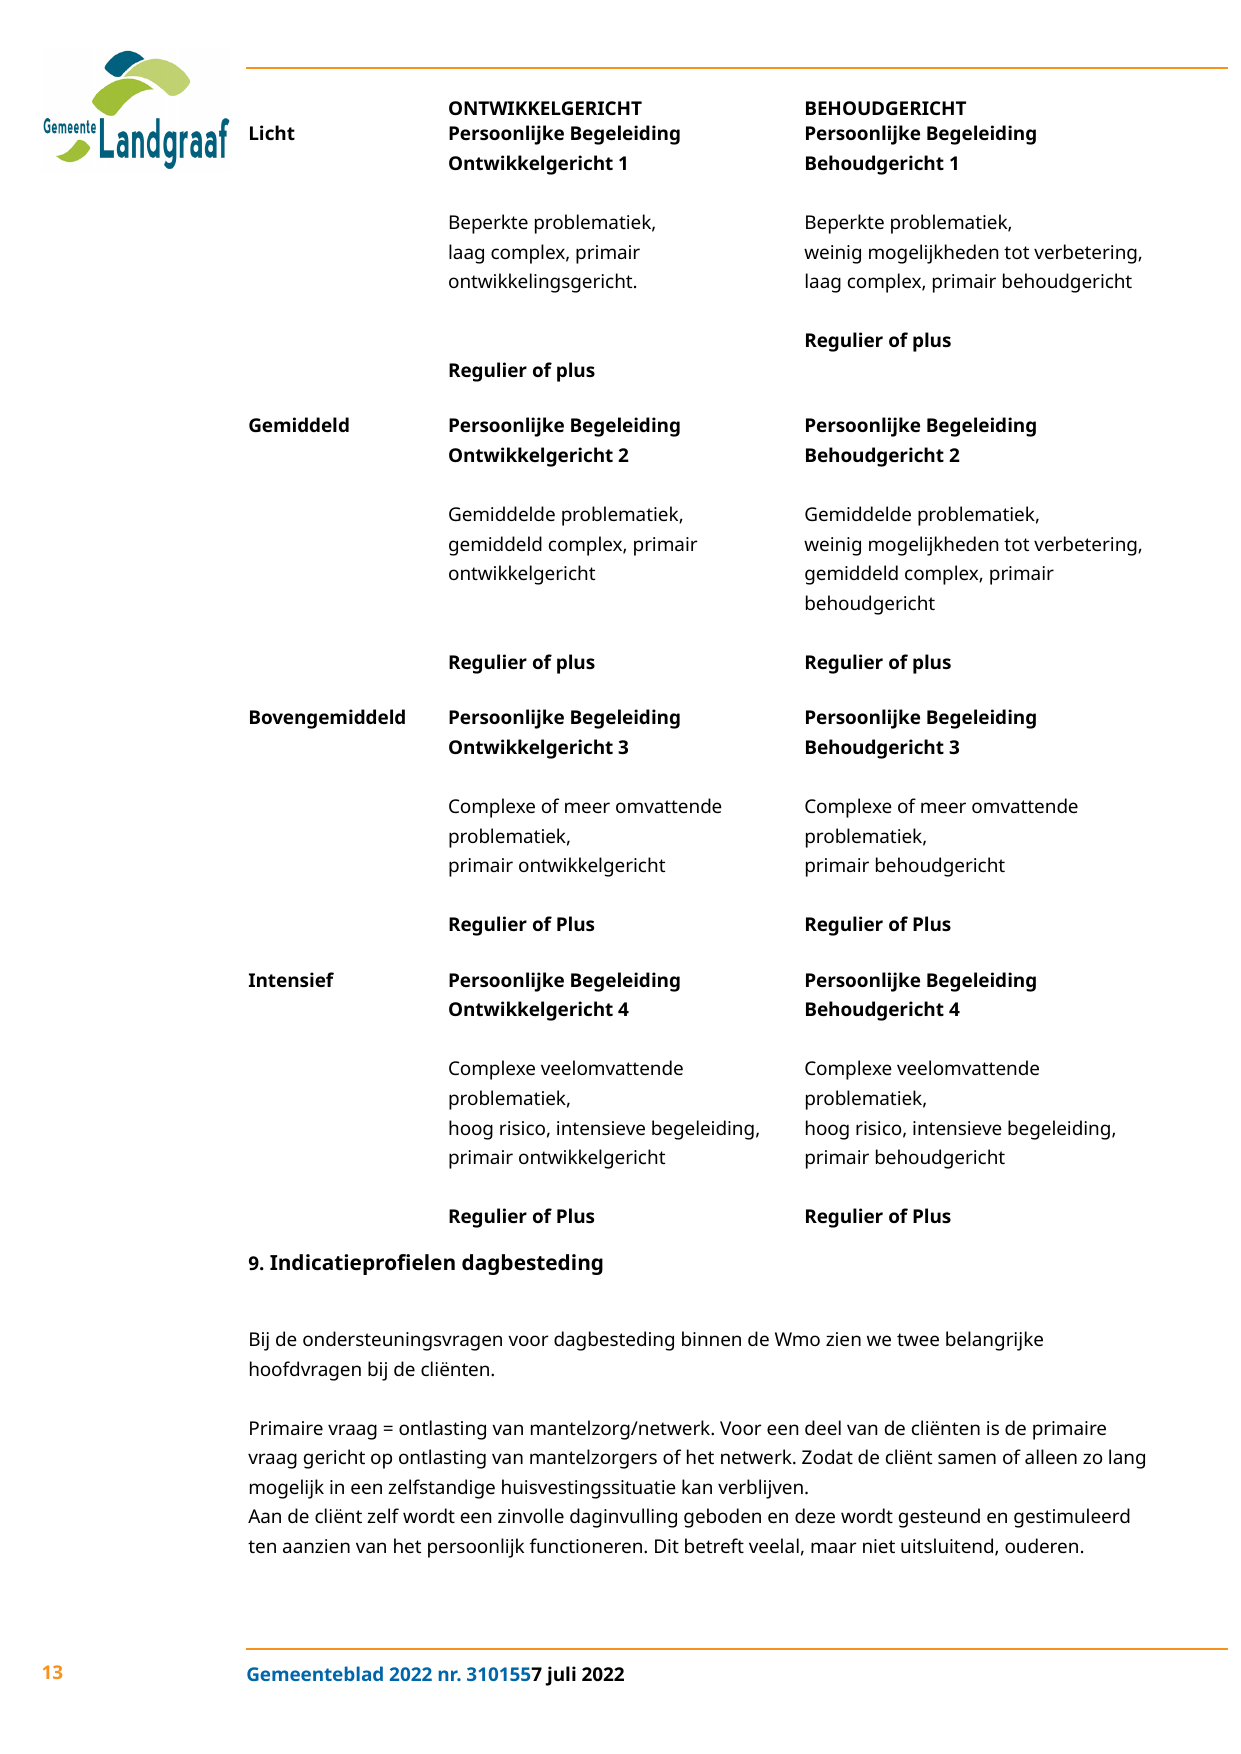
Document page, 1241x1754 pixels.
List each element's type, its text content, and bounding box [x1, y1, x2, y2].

table_cell Persoonlijke Begeleiding Ontwikkelgericht 2 Gemiddelde problematiek, gemiddeld complex, primair ontwikkelgericht Regulier of plus [448, 413, 804, 704]
text Bij de ondersteuningsvragen voor dagbesteding binnen de Wmo zien we twee belangrijke hoofdvragen bij de cliënten. [248, 1326, 1152, 1382]
table_header ONTWIKKELGERICHT [448, 95, 804, 121]
table_header [248, 95, 448, 121]
text 9. Indicatieprofielen dagbesteding [248, 1248, 1152, 1277]
table_cell Persoonlijke Begeleiding Ontwikkelgericht 4 Complexe veelomvattende problematiek, hoog risico, intensieve begeleiding, primair ontwikkelgericht Regulier of Plus [448, 967, 804, 1229]
text Aan de cliënt zelf wordt een zinvolle daginvulling geboden en deze wordt gesteund en gestimuleerd ten aanzien van het persoonlijk functioneren. Dit betreft veelal, maar niet uitsluitend, ouderen. [248, 1504, 1152, 1559]
table_cell Gemiddeld [248, 413, 448, 704]
table_header BEHOUDGERICHT [804, 95, 1152, 121]
table_cell Persoonlijke Begeleiding Ontwikkelgericht 1 Beperkte problematiek, laag complex, primair ontwikkelingsgericht. Regulier of plus [448, 121, 804, 412]
table_cell Persoonlijke Begeleiding Behoudgericht 1 Beperkte problematiek, weinig mogelijkheden tot verbetering, laag complex, primair behoudgericht Regulier of plus [804, 121, 1152, 412]
table_cell Licht [248, 121, 448, 412]
table_cell Persoonlijke Begeleiding Ontwikkelgericht 3 Complexe of meer omvattende problematiek, primair ontwikkelgericht Regulier of Plus [448, 705, 804, 967]
table_cell Persoonlijke Begeleiding Behoudgericht 4 Complexe veelomvattende problematiek, hoog risico, intensieve begeleiding, primair behoudgericht Regulier of Plus [804, 967, 1152, 1229]
table_cell Bovengemiddeld [248, 705, 448, 967]
table_cell Persoonlijke Begeleiding Behoudgericht 2 Gemiddelde problematiek, weinig mogelijkheden tot verbetering, gemiddeld complex, primair behoudgericht Regulier of plus [804, 413, 1152, 704]
text Primaire vraag = ontlasting van mantelzorg/netwerk. Voor een deel van de cliënten is de primaire vraag gericht op ontlasting van mantelzorgers of het netwerk. Zodat de cliënt samen of alleen zo lang mogelijk in een zelfstandige huisvestingssituatie kan verblijven. [248, 1415, 1152, 1500]
table_cell Persoonlijke Begeleiding Behoudgericht 3 Complexe of meer omvattende problematiek, primair behoudgericht Regulier of Plus [804, 705, 1152, 967]
table_cell Intensief [248, 967, 448, 1229]
picture [41, 47, 231, 172]
